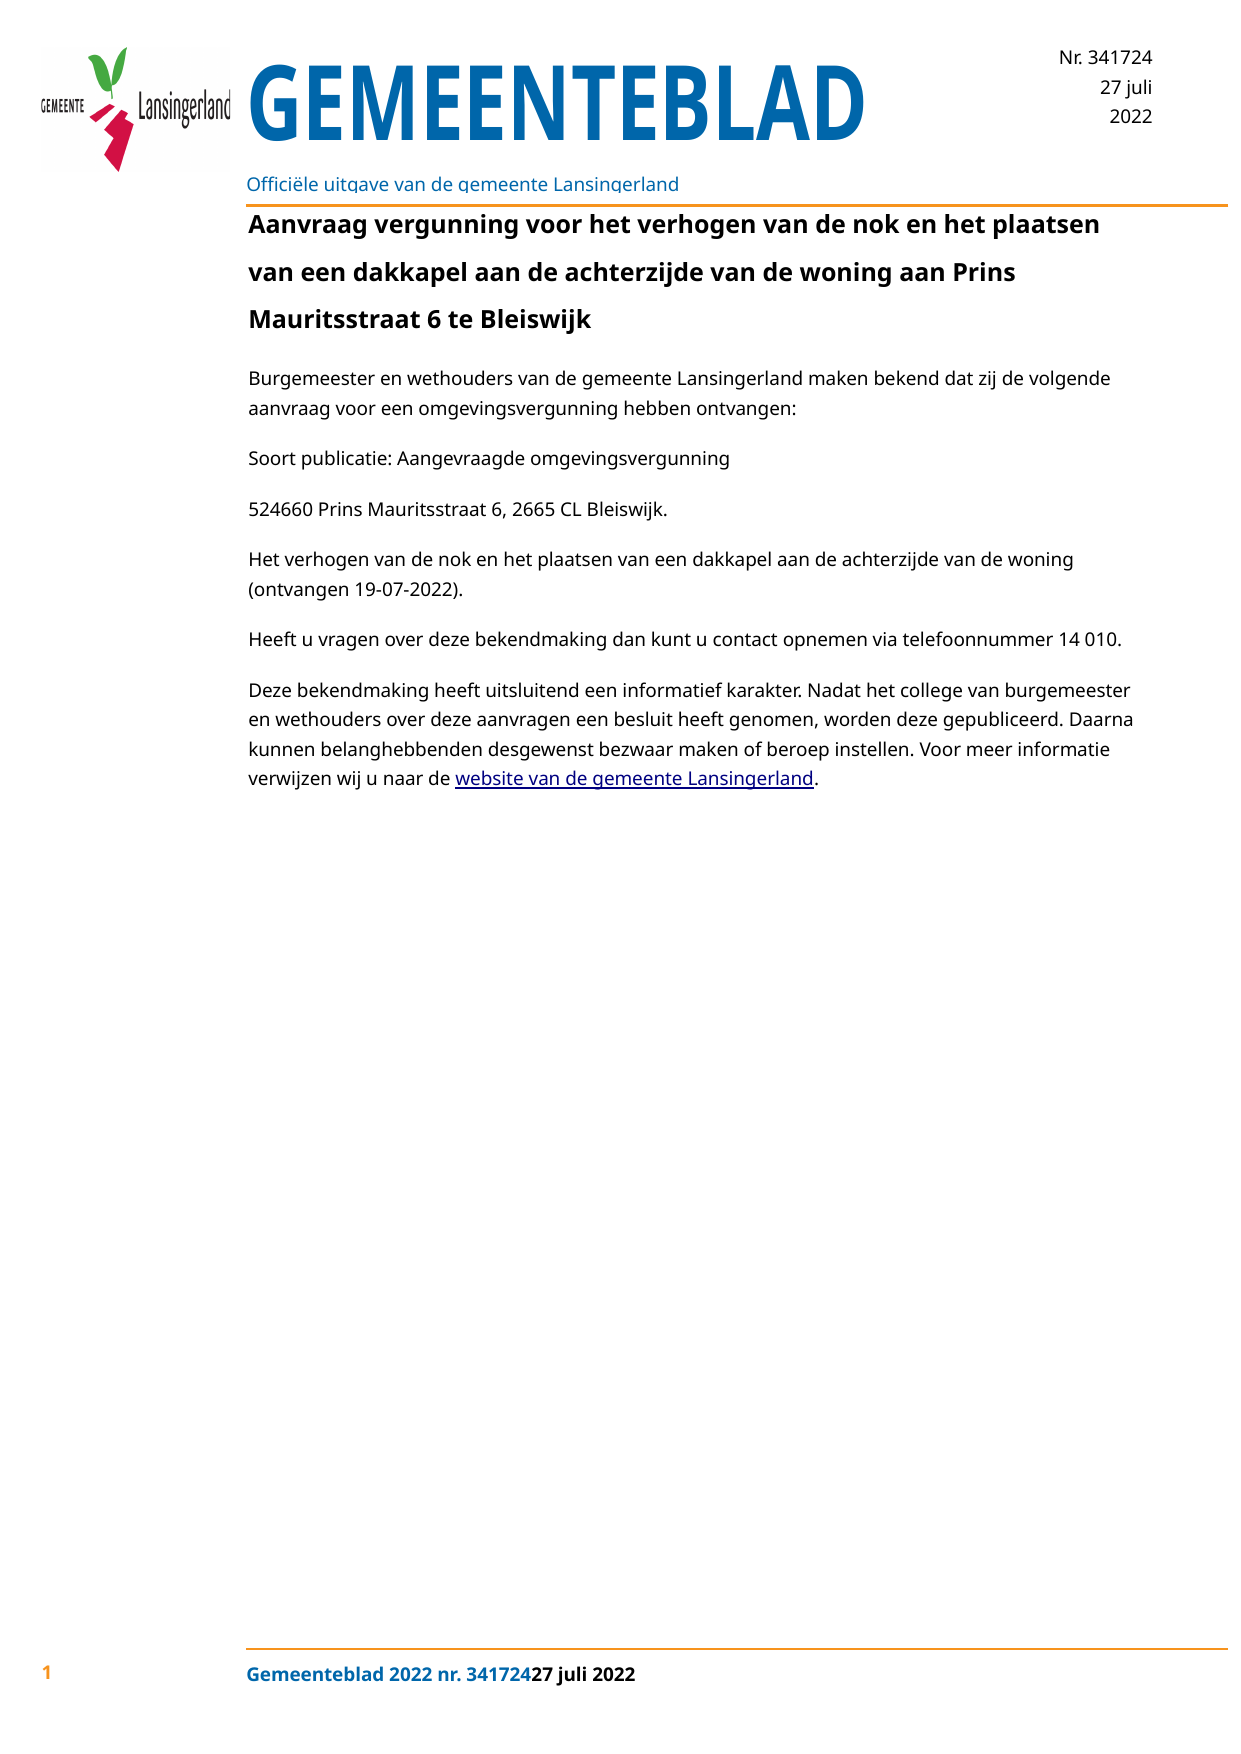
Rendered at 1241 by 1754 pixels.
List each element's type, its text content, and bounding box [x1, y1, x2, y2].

text Soort publicatie: Aangevraagde omgevingsvergunning [248, 446, 1152, 471]
text 524660 Prins Mauritsstraat 6, 2665 CL Bleiswijk. [248, 496, 1152, 522]
text Deze bekendmaking heeft uitsluitend een informatief karakter. Nadat het college van burgemeester en wethouders over deze aanvragen een besluit heeft genomen, worden deze gepubliceerd. Daarna kunnen belanghebbenden desgewenst bezwaar maken of beroep instellen. Voor meer informatie verwijzen wij u naar de website van de gemeente Lansingerland. [248, 677, 1152, 791]
text Aanvraag vergunning voor het verhogen van de nok en het plaatsen van een dakkapel aan de achterzijde van de woning aan Prins Mauritsstraat 6 te Bleiswijk [248, 207, 1152, 336]
text Heeft u vragen over deze bekendmaking dan kunt u contact opnemen via telefoonnummer 14 010. [248, 626, 1152, 652]
text Het verhogen van de nok en het plaatsen van een dakkapel aan de achterzijde van de woning (ontvangen 19-07-2022). [248, 546, 1152, 602]
picture [41, 47, 231, 172]
text Burgemeester en wethouders van de gemeente Lansingerland maken bekend dat zij de volgende aanvraag voor een omgevingsvergunning hebben ontvangen: [248, 366, 1152, 421]
